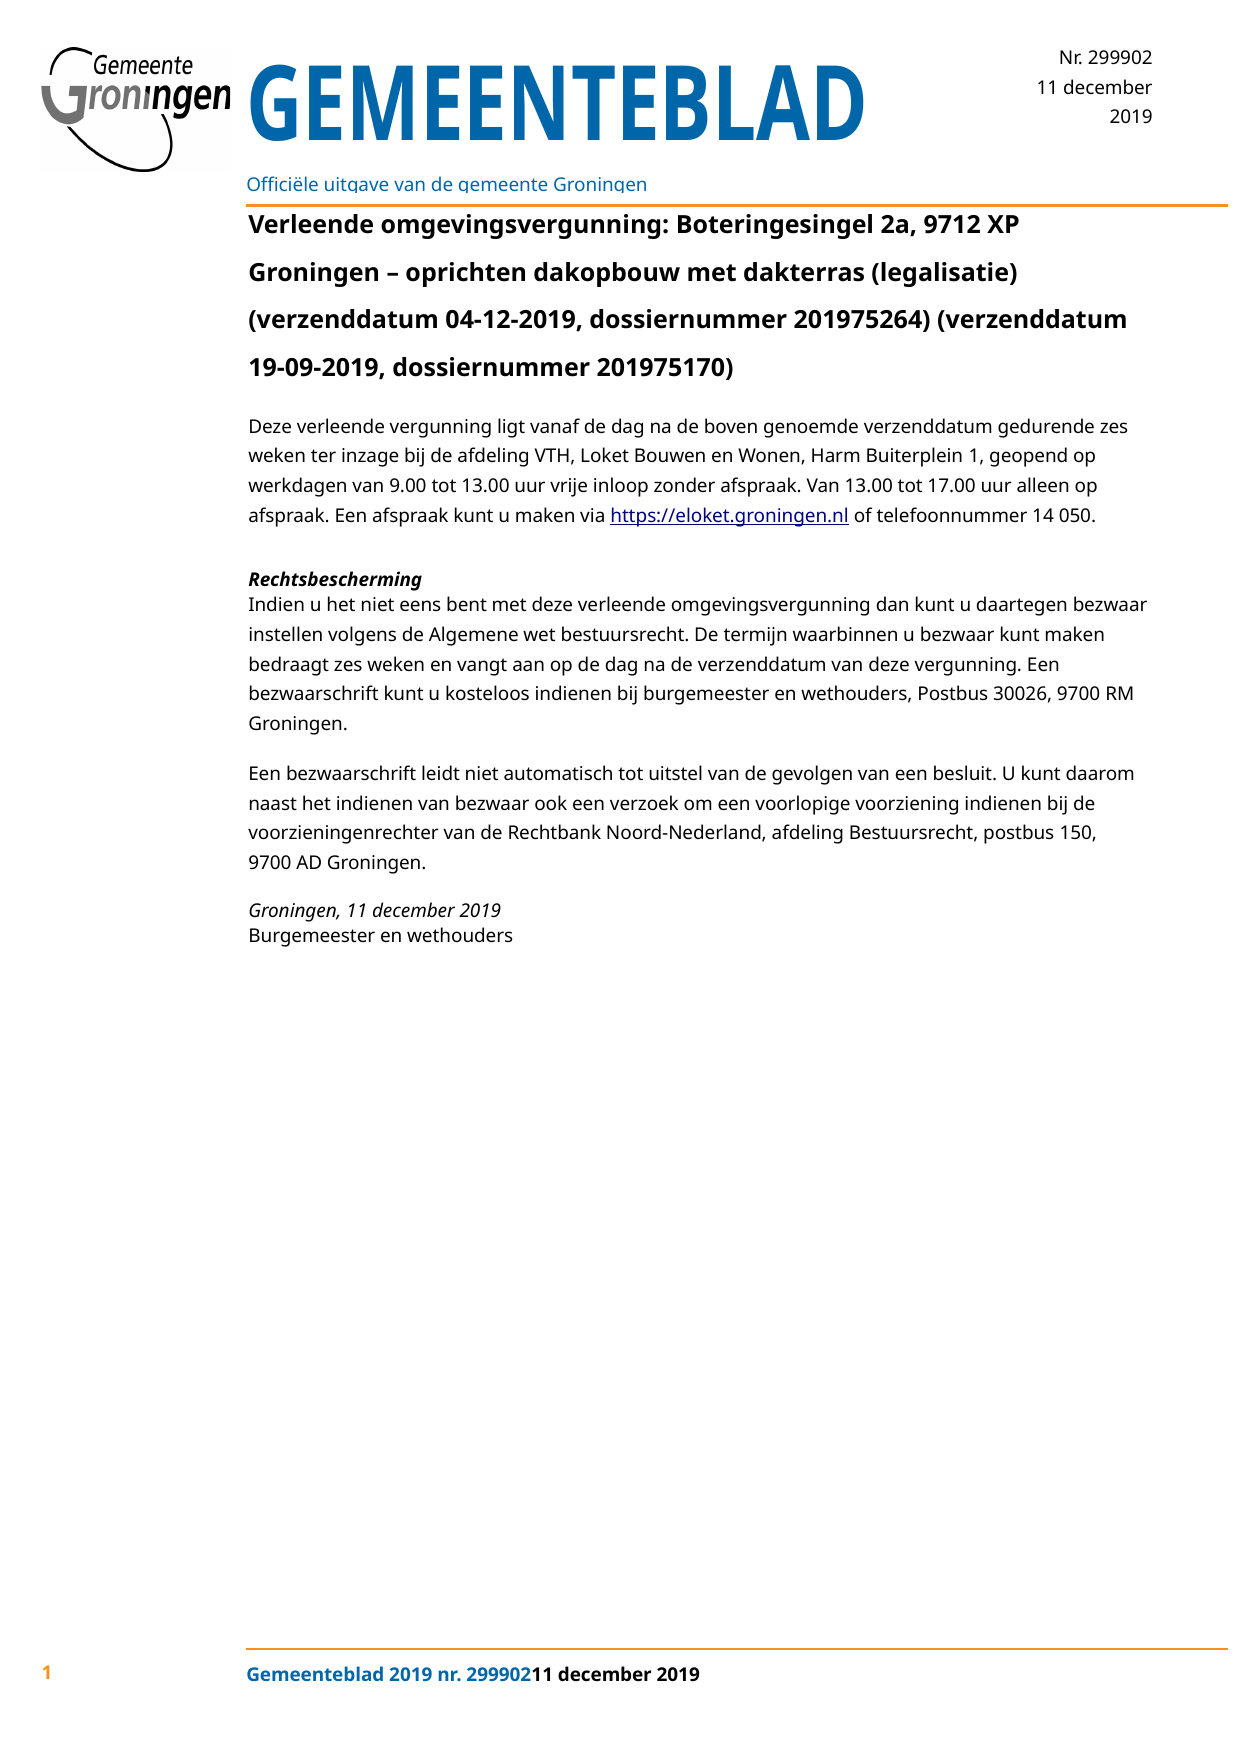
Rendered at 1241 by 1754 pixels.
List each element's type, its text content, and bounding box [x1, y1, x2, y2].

text Deze verleende vergunning ligt vanaf de dag na de boven genoemde verzenddatum gedurende zes weken ter inzage bij de afdeling VTH, Loket Bouwen en Wonen, Harm Buiterplein 1, geopend op werkdagen van 9.00 tot 13.00 uur vrije inloop zonder afspraak. Van 13.00 tot 17.00 uur alleen op afspraak. Een afspraak kunt u maken via https://eloket.groningen.nl of telefoonnummer 14 050. [248, 413, 1152, 528]
text Indien u het niet eens bent met deze verleende omgevingsvergunning dan kunt u daartegen bezwaar instellen volgens de Algemene wet bestuursrecht. De termijn waarbinnen u bezwaar kunt maken bedraagt zes weken en vangt aan op de dag na de verzenddatum van deze vergunning. Een bezwaarschrift kunt u kosteloos indienen bij burgemeester en wethouders, Postbus 30026, 9700 RM Groningen. [248, 592, 1152, 736]
text Rechtsbescherming [248, 566, 1152, 592]
text Burgemeester en wethouders [248, 923, 1152, 948]
picture [41, 47, 231, 172]
text Een bezwaarschrift leidt niet automatisch tot uitstel van de gevolgen van een besluit. U kunt daarom naast het indienen van bezwaar ook een verzoek om een voorlopige voorziening indienen bij de voorzieningenrechter van de Rechtbank Noord-Nederland, afdeling Bestuursrecht, postbus 150, 9700 AD Groningen. [248, 760, 1152, 875]
text Groningen, 11 december 2019 [248, 897, 1152, 923]
text Verleende omgevingsvergunning: Boteringesingel 2a, 9712 XP Groningen – oprichten dakopbouw met dakterras (legalisatie) (verzenddatum 04-12-2019, dossiernummer 201975264) (verzenddatum 19-09-2019, dossiernummer 201975170) [248, 207, 1152, 384]
